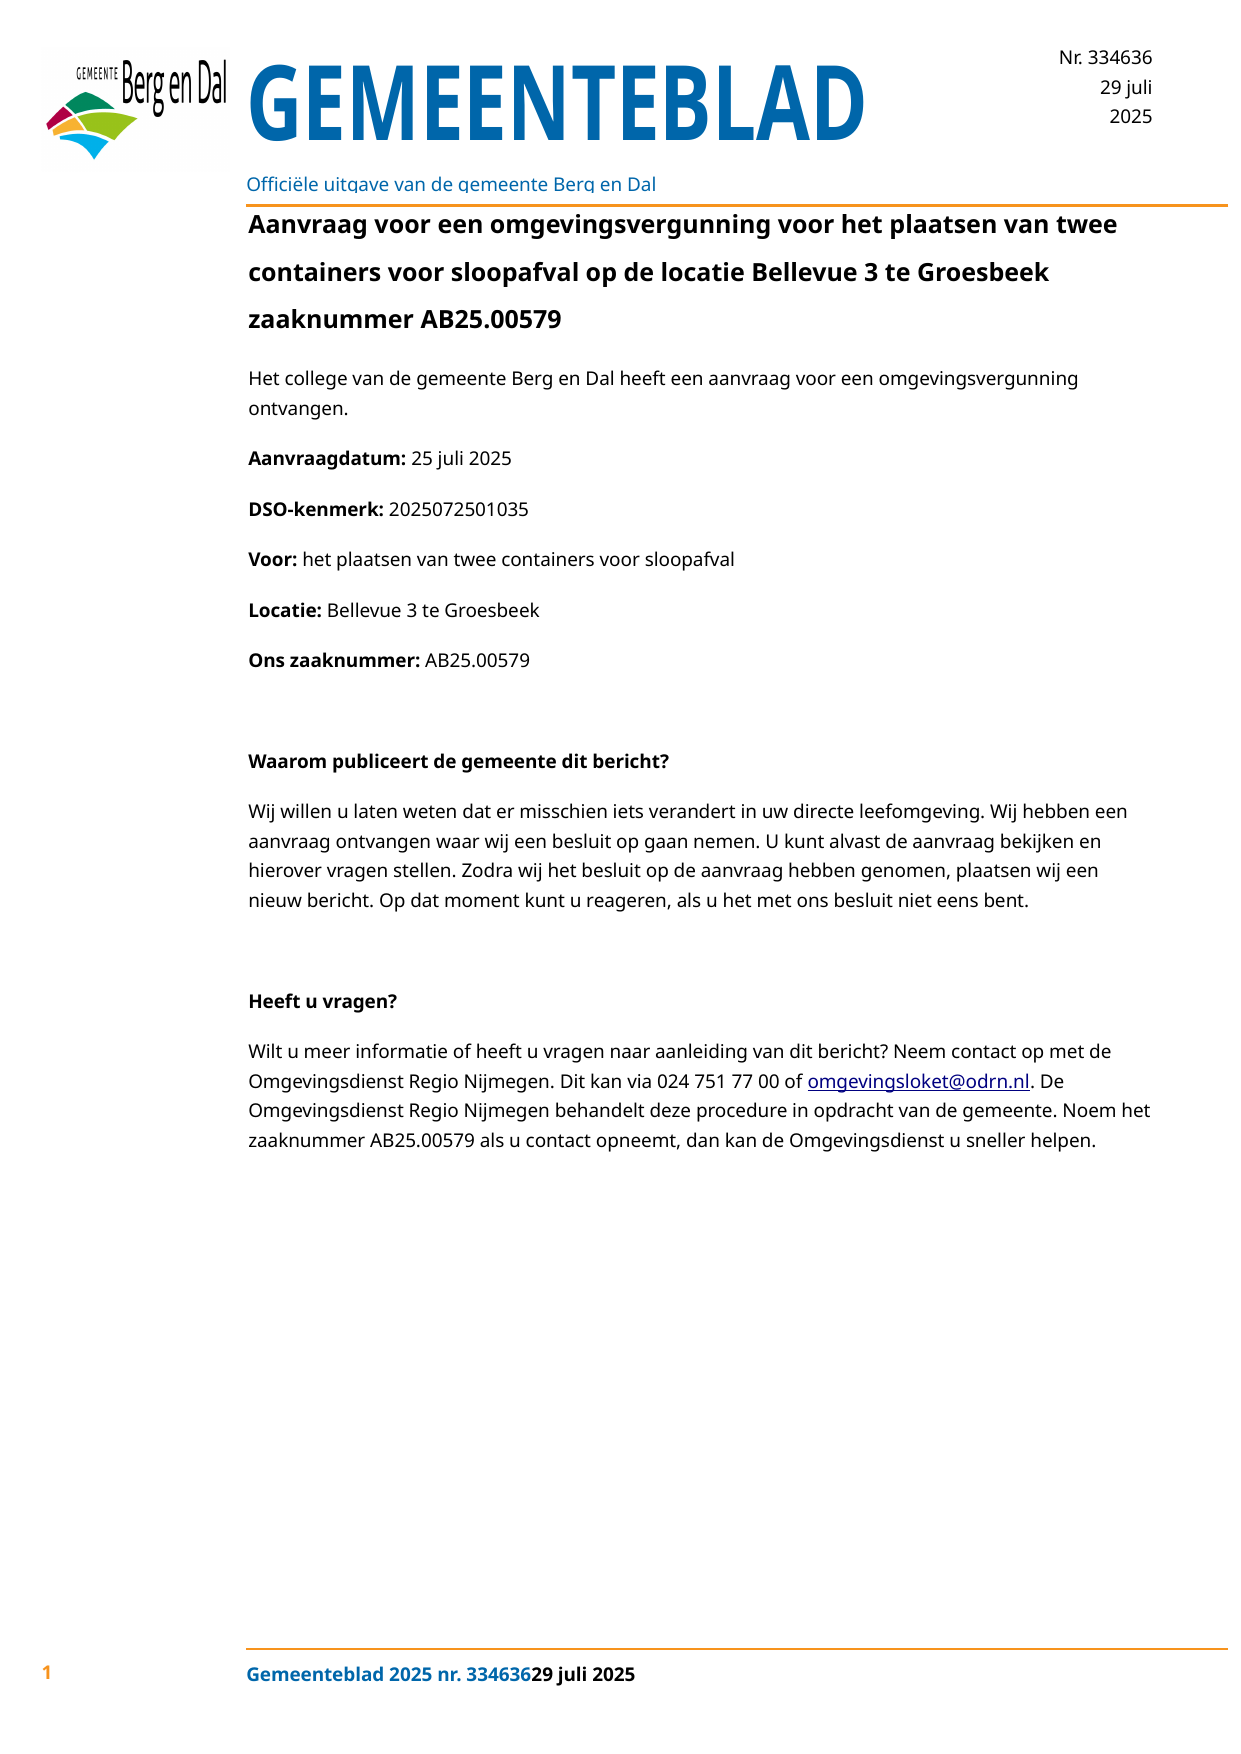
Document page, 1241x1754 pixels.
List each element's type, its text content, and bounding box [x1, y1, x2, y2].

text Heeft u vragen? [248, 988, 1152, 1014]
text Ons zaaknummer: AB25.00579 [248, 647, 1152, 673]
text Waarom publiceert de gemeente dit bericht? [248, 748, 1152, 774]
picture [41, 47, 231, 172]
text Wij willen u laten weten dat er misschien iets verandert in uw directe leefomgeving. Wij hebben een aanvraag ontvangen waar wij een besluit op gaan nemen. U kunt alvast de aanvraag bekijken en hierover vragen stellen. Zodra wij het besluit op de aanvraag hebben genomen, plaatsen wij een nieuw bericht. Op dat moment kunt u reageren, als u het met ons besluit niet eens bent. [248, 798, 1152, 913]
text Het college van de gemeente Berg en Dal heeft een aanvraag voor een omgevingsvergunning ontvangen. [248, 366, 1152, 421]
text Aanvraag voor een omgevingsvergunning voor het plaatsen van twee containers voor sloopafval op de locatie Bellevue 3 te Groesbeek zaaknummer AB25.00579 [248, 207, 1152, 336]
text Voor: het plaatsen van twee containers voor sloopafval [248, 546, 1152, 572]
text Aanvraagdatum: 25 juli 2025 [248, 446, 1152, 471]
text Locatie: Bellevue 3 te Groesbeek [248, 597, 1152, 622]
text Wilt u meer informatie of heeft u vragen naar aanleiding van dit bericht? Neem contact op met de Omgevingsdienst Regio Nijmegen. Dit kan via 024 751 77 00 of omgevingsloket@odrn.nl. De Omgevingsdienst Regio Nijmegen behandelt deze procedure in opdracht van de gemeente. Noem het zaaknummer AB25.00579 als u contact opneemt, dan kan de Omgevingsdienst u sneller helpen. [248, 1038, 1152, 1153]
text DSO-kenmerk: 2025072501035 [248, 496, 1152, 522]
